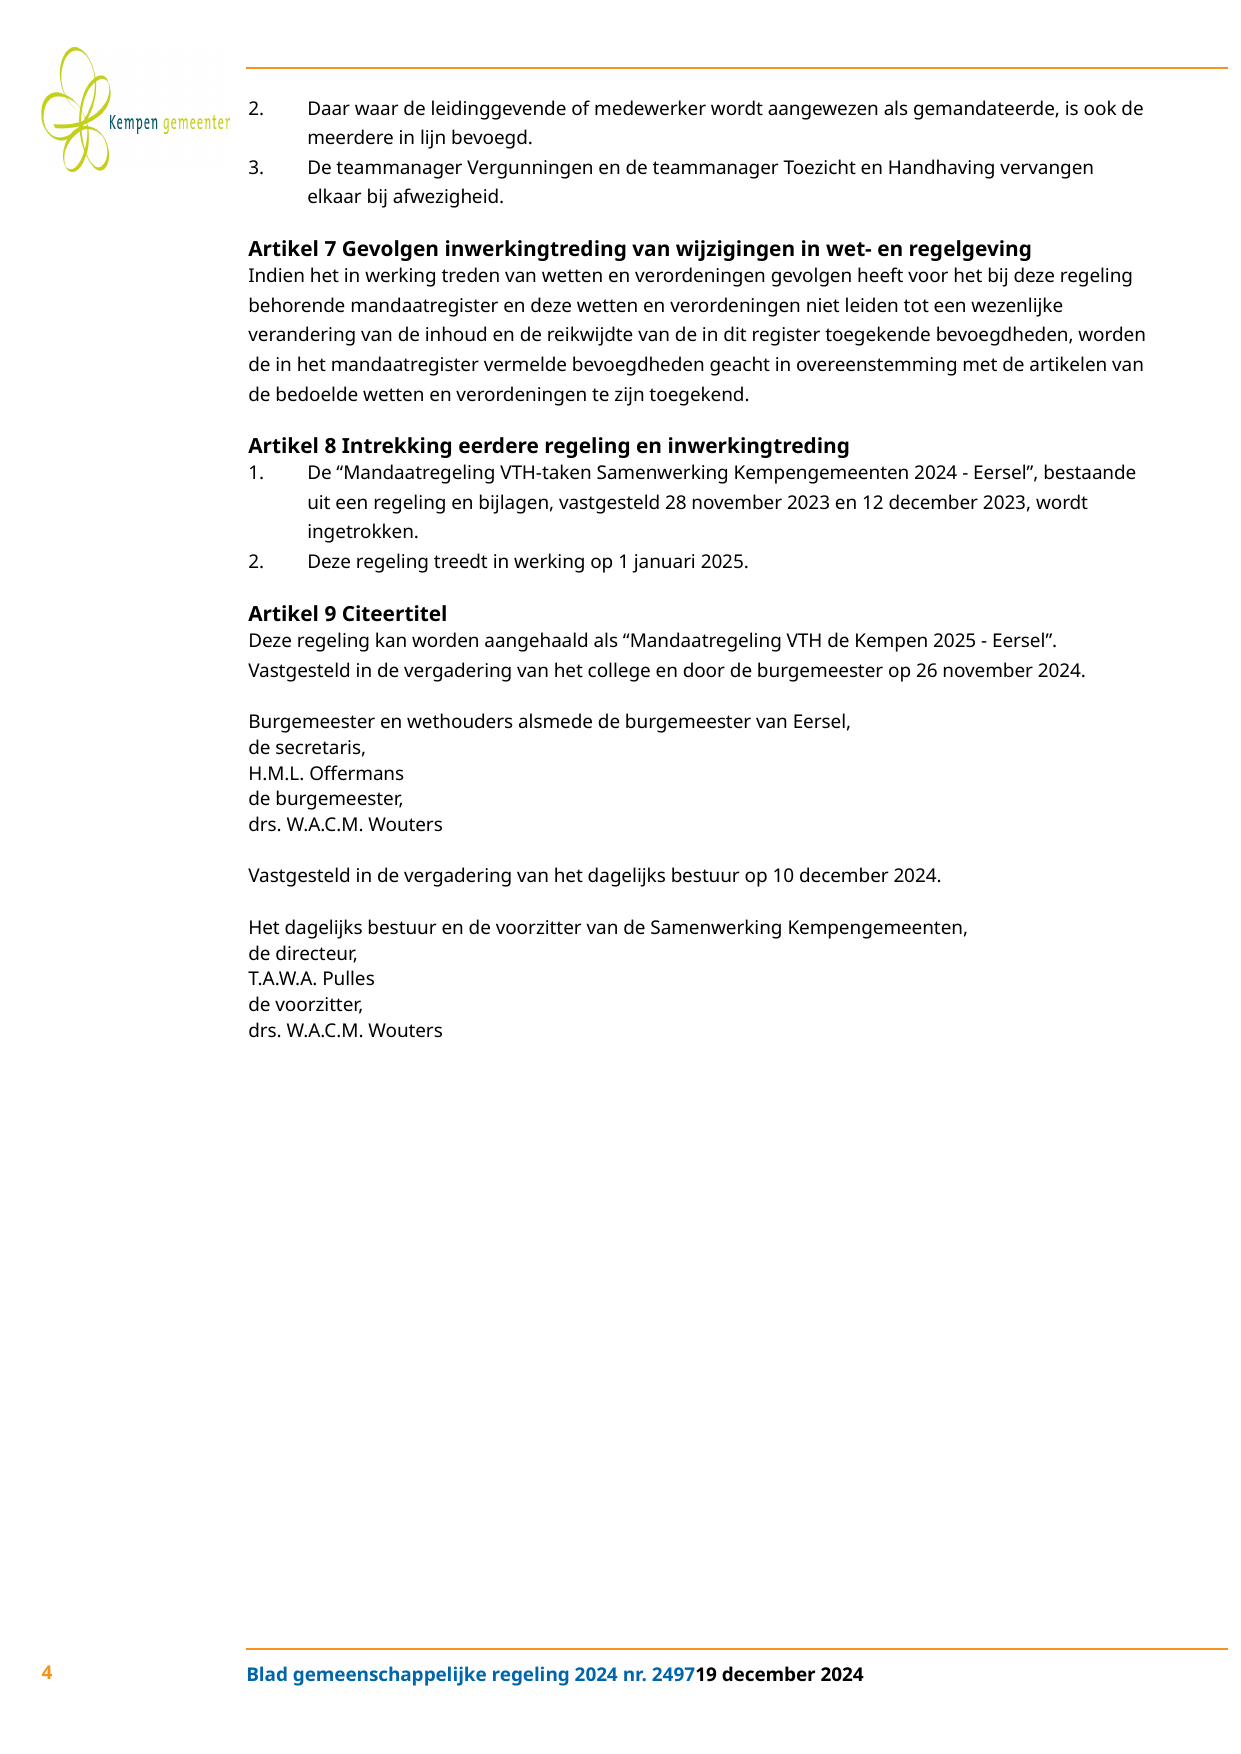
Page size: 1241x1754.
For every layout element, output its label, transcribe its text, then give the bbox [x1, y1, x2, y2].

text Burgemeester en wethouders alsmede de burgemeester van Eersel, [248, 708, 1152, 734]
list Daar waar de leidinggevende of medewerker wordt aangewezen als gemandateerde, is ook de meerdere in lijn bevoegd. [248, 95, 1152, 150]
list Deze regeling treedt in werking op 1 januari 2025. [248, 548, 1152, 574]
text Indien het in werking treden van wetten en verordeningen gevolgen heeft voor het bij deze regeling behorende mandaatregister en deze wetten en verordeningen niet leiden tot een wezenlijke verandering van de inhoud en de reikwijdte van de in dit register toegekende bevoegdheden, worden de in het mandaatregister vermelde bevoegdheden geacht in overeenstemming met de artikelen van de bedoelde wetten en verordeningen te zijn toegekend. [248, 262, 1152, 406]
text Artikel 7 Gevolgen inwerkingtreding van wijzigingen in wet- en regelgeving [248, 234, 1152, 262]
picture [41, 47, 231, 172]
text de directeur, [248, 940, 1152, 966]
text Artikel 8 Intrekking eerdere regeling en inwerkingtreding [248, 431, 1152, 459]
text Deze regeling kan worden aangehaald als “Mandaatregeling VTH de Kempen 2025 - Eersel”. [248, 627, 1152, 653]
text Artikel 9 Citeertitel [248, 599, 1152, 627]
list De teammanager Vergunningen en de teammanager Toezicht en Handhaving vervangen elkaar bij afwezigheid. [248, 154, 1152, 209]
text Vastgesteld in de vergadering van het dagelijks bestuur op 10 december 2024. [248, 863, 1152, 888]
text drs. W.A.C.M. Wouters [248, 1017, 1152, 1043]
text de voorzitter, [248, 991, 1152, 1017]
text Het dagelijks bestuur en de voorzitter van de Samenwerking Kempengemeenten, [248, 914, 1152, 940]
text Vastgesteld in de vergadering van het college en door de burgemeester op 26 november 2024. [248, 657, 1152, 682]
text de burgemeester, [248, 785, 1152, 811]
text H.M.L. Offermans [248, 760, 1152, 785]
text de secretaris, [248, 734, 1152, 760]
text T.A.W.A. Pulles [248, 966, 1152, 991]
list De “Mandaatregeling VTH-taken Samenwerking Kempengemeenten 2024 - Eersel”, bestaande uit een regeling en bijlagen, vastgesteld 28 november 2023 en 12 december 2023, wordt ingetrokken. [248, 459, 1152, 544]
text drs. W.A.C.M. Wouters [248, 811, 1152, 837]
